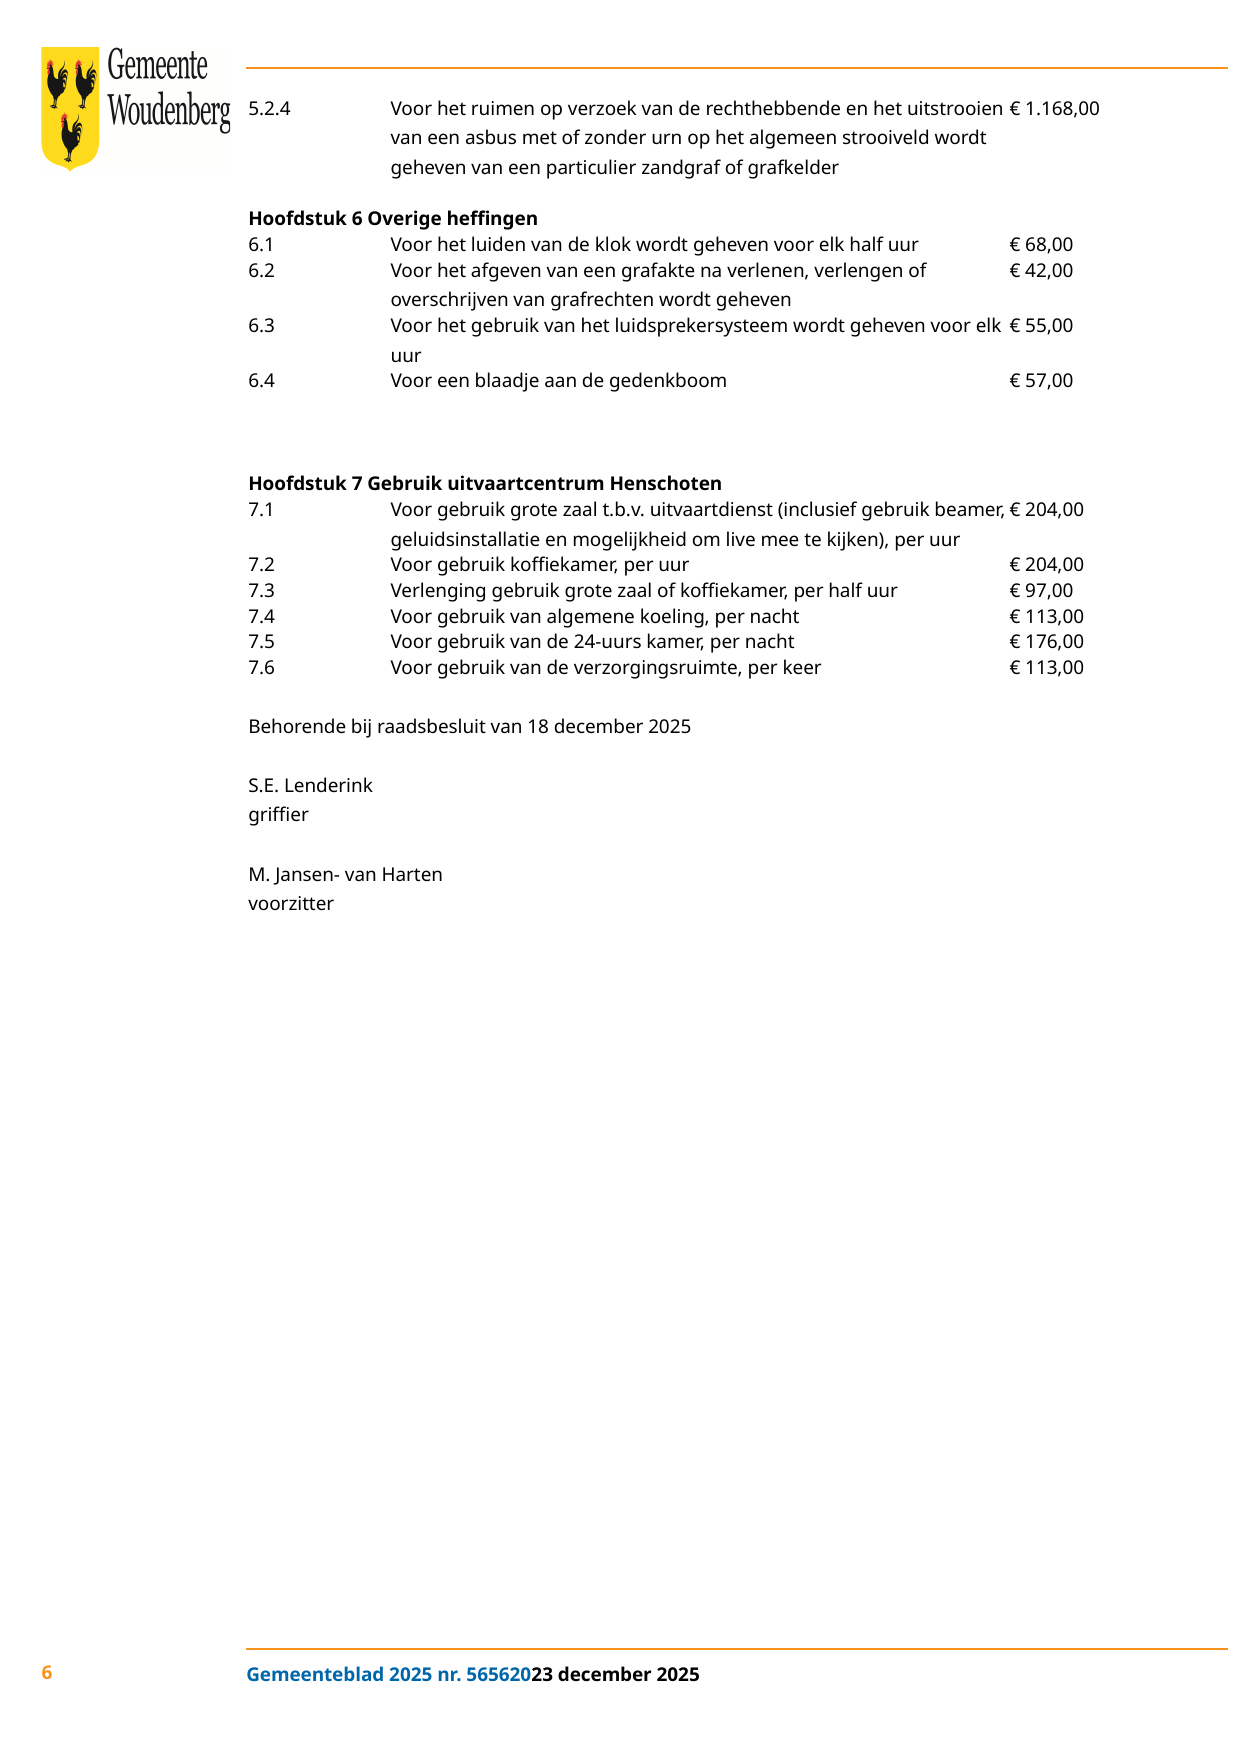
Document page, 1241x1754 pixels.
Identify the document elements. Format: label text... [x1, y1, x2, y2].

text S.E. Lenderink [248, 772, 1152, 798]
table_cell Voor het ruimen op verzoek van de rechthebbende en het uitstrooien van een asbus met of zonder urn op het algemeen strooiveld wordt geheven van een particulier zandgraf of grafkelder [390, 95, 1009, 180]
table_cell € 176,00 [1009, 629, 1152, 654]
table_cell Hoofdstuk 6 Overige heffingen [248, 205, 1152, 231]
table_cell 7.1 [248, 496, 390, 551]
table_cell [248, 419, 390, 445]
table_cell € 113,00 [1009, 654, 1152, 680]
table_cell [1009, 180, 1152, 205]
table_cell 7.4 [248, 603, 390, 629]
table_cell 7.3 [248, 577, 390, 603]
text griffier [248, 802, 1152, 827]
text Behorende bij raadsbesluit van 18 december 2025 [248, 713, 1152, 739]
table_cell Voor een blaadje aan de gedenkboom [390, 368, 1009, 393]
table_cell [248, 180, 390, 205]
table_cell Voor het gebruik van het luidsprekersysteem wordt geheven voor elk uur [390, 312, 1009, 367]
table_cell [390, 419, 1009, 445]
table_cell € 68,00 [1009, 231, 1152, 257]
table_cell Voor het luiden van de klok wordt geheven voor elk half uur [390, 231, 1009, 257]
table_cell [390, 180, 1009, 205]
table_cell € 113,00 [1009, 603, 1152, 629]
table_cell € 97,00 [1009, 577, 1152, 603]
text voorzitter [248, 890, 1152, 916]
table_cell € 57,00 [1009, 368, 1152, 393]
table_cell Verlenging gebruik grote zaal of koffiekamer, per half uur [390, 577, 1009, 603]
table_cell 7.5 [248, 629, 390, 654]
table_cell Voor het afgeven van een grafakte na verlenen, verlengen of overschrijven van grafrechten wordt geheven [390, 257, 1009, 312]
text M. Jansen- van Harten [248, 861, 1152, 887]
table_cell Hoofdstuk 7 Gebruik uitvaartcentrum Henschoten [248, 470, 1152, 496]
table_cell € 204,00 [1009, 496, 1152, 551]
table_cell Voor gebruik koffiekamer, per uur [390, 551, 1009, 577]
table_cell Voor gebruik van de verzorgingsruimte, per keer [390, 654, 1009, 680]
table_cell Voor gebruik van algemene koeling, per nacht [390, 603, 1009, 629]
table_cell 6.3 [248, 312, 390, 367]
table_cell [390, 445, 1009, 470]
table_cell Voor gebruik grote zaal t.b.v. uitvaartdienst (inclusief gebruik beamer, geluidsinstallatie en mogelijkheid om live mee te kijken), per uur [390, 496, 1009, 551]
table_cell [1009, 445, 1152, 470]
table_cell [1009, 419, 1152, 445]
table_cell € 1.168,00 [1009, 95, 1152, 180]
table_cell 7.6 [248, 654, 390, 680]
table_cell € 204,00 [1009, 551, 1152, 577]
table_cell [248, 445, 390, 470]
table_cell 6.4 [248, 368, 390, 393]
table_cell 5.2.4 [248, 95, 390, 180]
table_cell 6.1 [248, 231, 390, 257]
table_cell € 42,00 [1009, 257, 1152, 312]
table_cell [1009, 393, 1152, 419]
table_cell 7.2 [248, 551, 390, 577]
picture [41, 47, 231, 172]
table_cell 6.2 [248, 257, 390, 312]
table_cell [390, 393, 1009, 419]
table_cell € 55,00 [1009, 312, 1152, 367]
table_cell Voor gebruik van de 24-uurs kamer, per nacht [390, 629, 1009, 654]
table_cell [248, 393, 390, 419]
